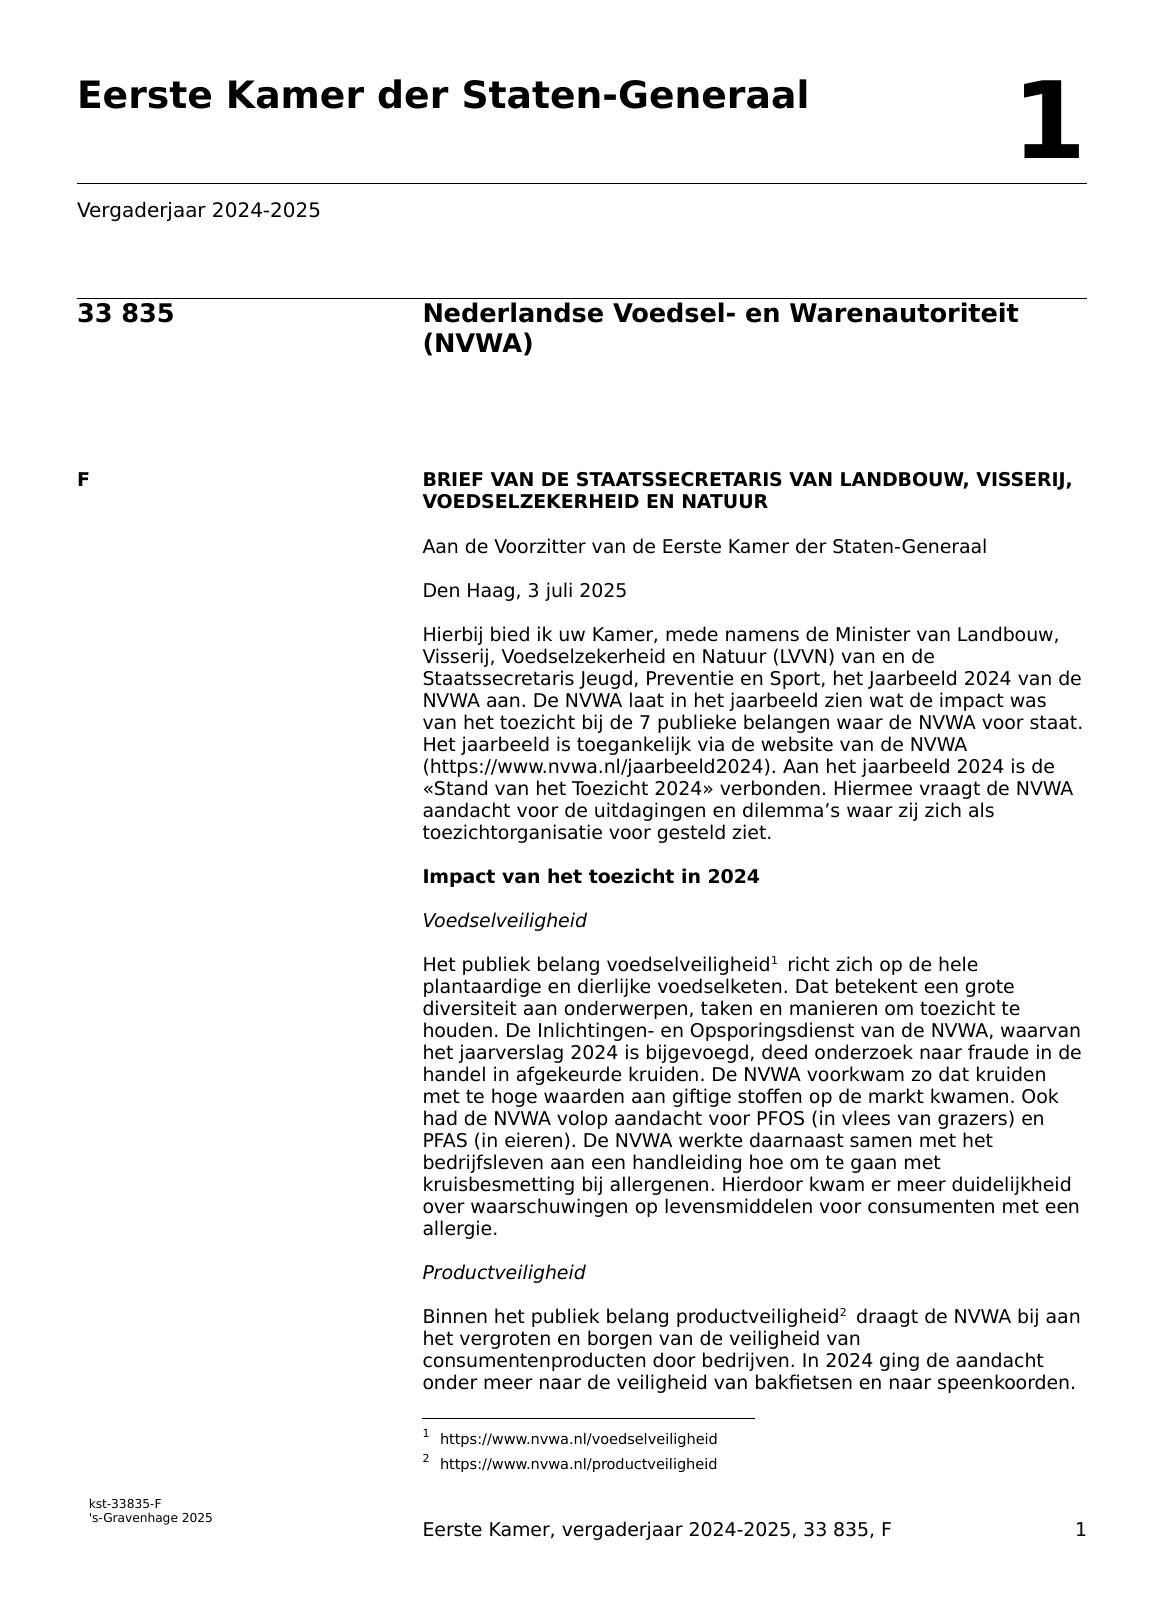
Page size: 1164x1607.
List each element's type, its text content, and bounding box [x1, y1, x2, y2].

subtitle 33 835 Nederlandse Voedsel- en Warenautoriteit (NVWA) [77, 299, 1087, 358]
subtitle Voedselveiligheid [422, 910, 1087, 932]
text Hierbij bied ik uw Kamer, mede namens de Minister van Landbouw, Visserij, Voedselzekerheid en Natuur (LVVN) van en de Staatssecretaris Jeugd, Preventie en Sport, het Jaarbeeld 2024 van de NVWA aan. De NVWA laat in het jaarbeeld zien wat de impact was van het toezicht bij de 7 publieke belangen waar de NVWA voor staat. Het jaarbeeld is toegankelijk via de website van de NVWA (https://www.nvwa.nl/jaarbeeld2024). Aan het jaarbeeld 2024 is de «Stand van het Toezicht 2024» verbonden. Hiermee vraagt de NVWA aandacht voor de uitdagingen en dilemma’s waar zij zich als toezichtorganisatie voor gesteld ziet. [422, 624, 1087, 844]
text kst-33835-F [88, 1497, 323, 1511]
subtitle F BRIEF VAN DE STAATSSECRETARIS VAN LANDBOUW, VISSERIJ, VOEDSELZEKERHEID EN NATUUR [77, 469, 1087, 513]
subtitle Productveiligheid [422, 1262, 1087, 1284]
text Binnen het publiek belang productveiligheid draagt de NVWA bij aan het vergroten en borgen van de veiligheid van consumentenproducten door bedrijven. In 2024 ging de aandacht onder meer naar de veiligheid van bakfietsen en naar speenkoorden. [422, 1306, 1087, 1394]
subtitle Impact van het toezicht in 2024 [422, 866, 1087, 888]
text https://www.nvwa.nl/voedselveiligheid [422, 1427, 1087, 1449]
text https://www.nvwa.nl/productveiligheid [422, 1452, 1087, 1474]
table_header 1 [886, 59, 1087, 183]
text 's-Gravenhage 2025 [88, 1511, 323, 1525]
table_header Eerste Kamer der Staten-Generaal [77, 59, 886, 183]
table_cell Vergaderjaar 2024-2025 [77, 184, 1087, 298]
text Het publiek belang voedselveiligheid richt zich op de hele plantaardige en dierlijke voedselketen. Dat betekent een grote diversiteit aan onderwerpen, taken en manieren om toezicht te houden. De Inlichtingen- en Opsporingsdienst van de NVWA, waarvan het jaarverslag 2024 is bijgevoegd, deed onderzoek naar fraude in de handel in afgekeurde kruiden. De NVWA voorkwam zo dat kruiden met te hoge waarden aan giftige stoffen op de markt kwamen. Ook had de NVWA volop aandacht voor PFOS (in vlees van grazers) en PFAS (in eieren). De NVWA werkte daarnaast samen met het bedrijfsleven aan een handleiding hoe om te gaan met kruisbesmetting bij allergenen. Hierdoor kwam er meer duidelijkheid over waarschuwingen op levensmiddelen voor consumenten met een allergie. [422, 954, 1087, 1240]
text Aan de Voorzitter van de Eerste Kamer der Staten-Generaal [422, 536, 1087, 557]
text Den Haag, 3 juli 2025 [422, 580, 1087, 602]
